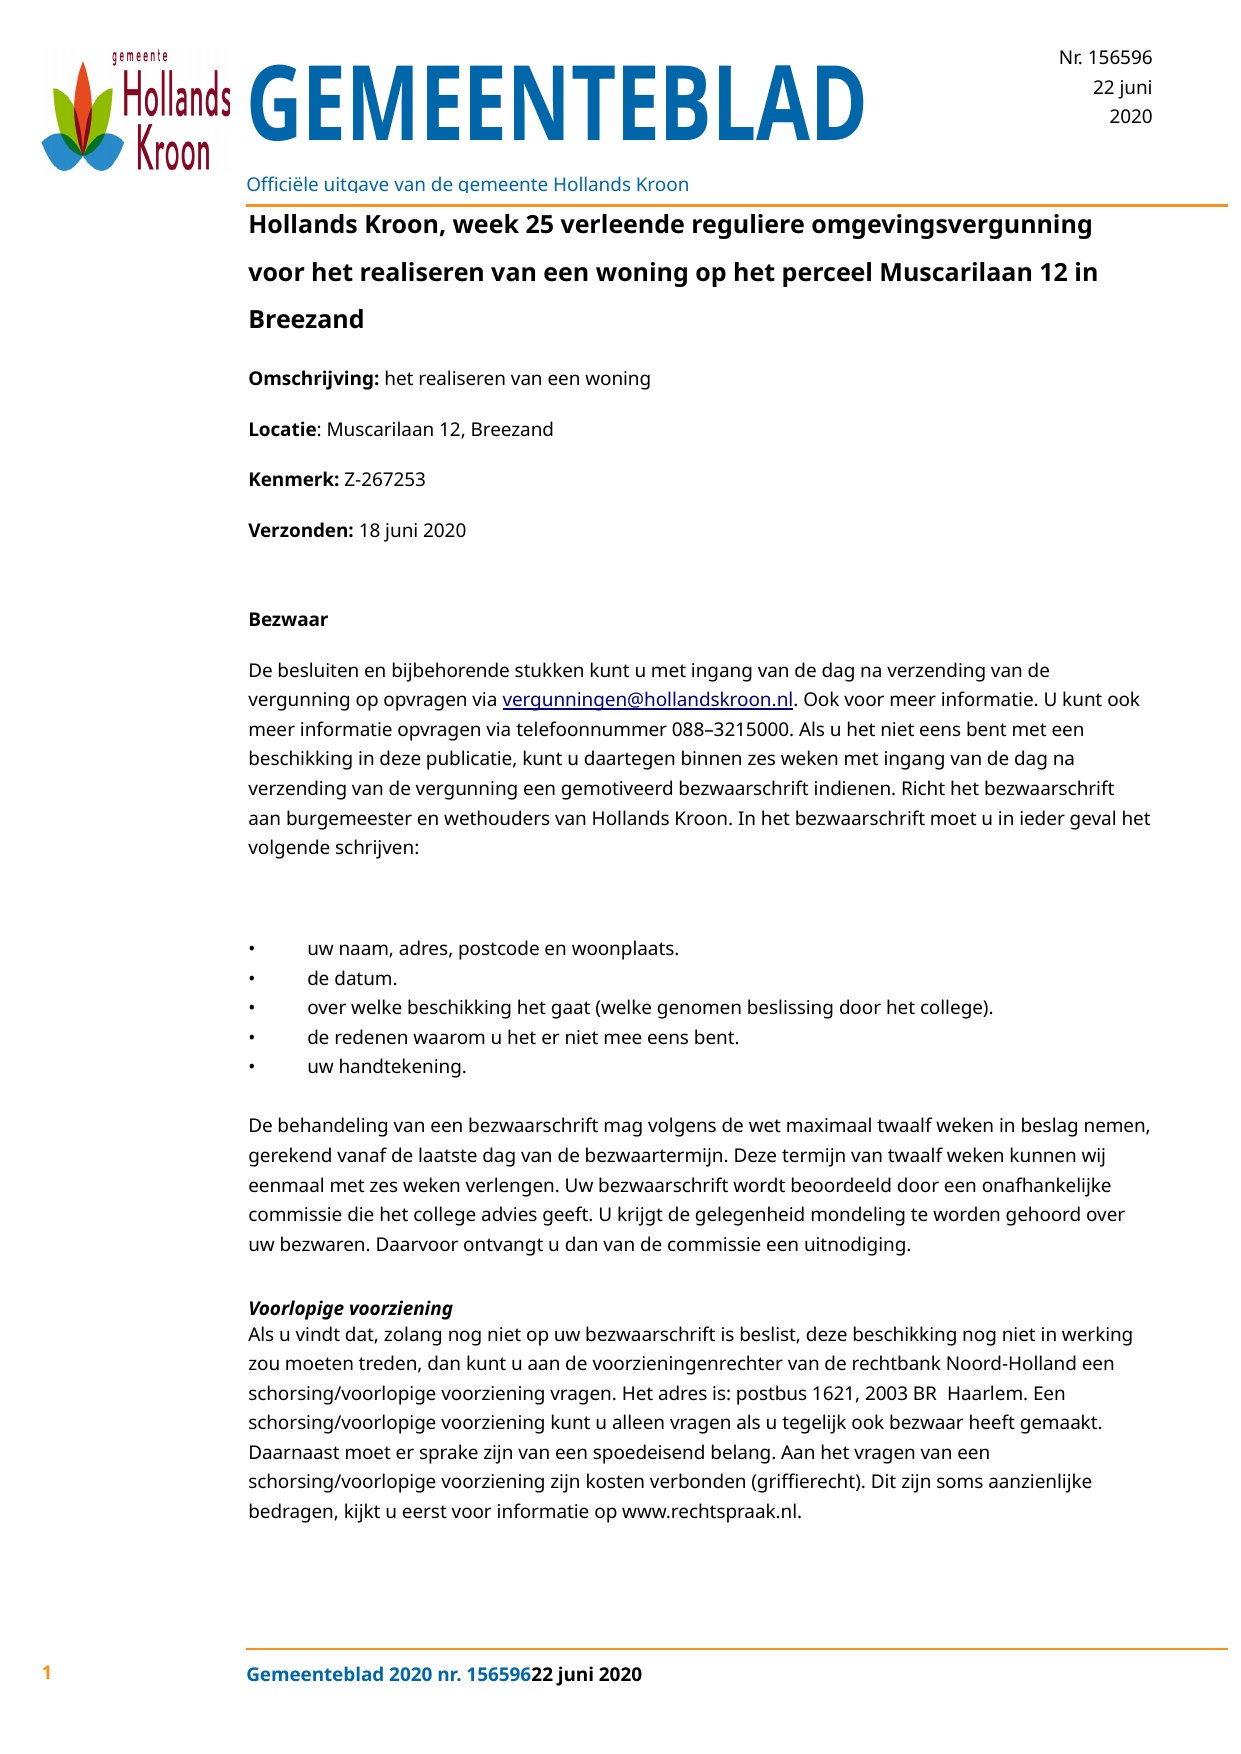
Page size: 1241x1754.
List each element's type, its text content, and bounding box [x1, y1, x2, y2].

list de datum. [248, 965, 1152, 991]
text De besluiten en bijbehorende stukken kunt u met ingang van de dag na verzending van de vergunning op opvragen via vergunningen@hollandskroon.nl. Ook voor meer informatie. U kunt ook meer informatie opvragen via telefoonnummer 088–3215000. Als u het niet eens bent met een beschikking in deze publicatie, kunt u daartegen binnen zes weken met ingang van de dag na verzending van de vergunning een gemotiveerd bezwaarschrift indienen. Richt het bezwaarschrift aan burgemeester en wethouders van Hollands Kroon. In het bezwaarschrift moet u in ieder geval het volgende schrijven: [248, 657, 1152, 860]
list uw naam, adres, postcode en woonplaats. [248, 935, 1152, 961]
text Hollands Kroon, week 25 verleende reguliere omgevingsvergunning voor het realiseren van een woning op het perceel Muscarilaan 12 in Breezand [248, 207, 1152, 336]
text Voorlopige voorziening [248, 1295, 1152, 1321]
list over welke beschikking het gaat (welke genomen beslissing door het college). [248, 994, 1152, 1020]
text Kenmerk: Z-267253 [248, 466, 1152, 492]
text Omschrijving: het realiseren van een woning [248, 366, 1152, 391]
picture [41, 47, 231, 172]
list de redenen waarom u het er niet mee eens bent. [248, 1024, 1152, 1050]
text Locatie: Muscarilaan 12, Breezand [248, 416, 1152, 442]
text Verzonden: 18 juni 2020 [248, 517, 1152, 542]
text De behandeling van een bezwaarschrift mag volgens de wet maximaal twaalf weken in beslag nemen, gerekend vanaf de laatste dag van de bezwaartermijn. Deze termijn van twaalf weken kunnen wij eenmaal met zes weken verlengen. Uw bezwaarschrift wordt beoordeeld door een onafhankelijke commissie die het college advies geeft. U krijgt de gelegenheid mondeling te worden gehoord over uw bezwaren. Daarvoor ontvangt u dan van de commissie een uitnodiging. [248, 1113, 1152, 1257]
text Bezwaar [248, 606, 1152, 632]
text Als u vindt dat, zolang nog niet op uw bezwaarschrift is beslist, deze beschikking nog niet in werking zou moeten treden, dan kunt u aan de voorzieningenrechter van de rechtbank Noord-Holland een schorsing/voorlopige voorziening vragen. Het adres is: postbus 1621, 2003 BR Haarlem. Een schorsing/voorlopige voorziening kunt u alleen vragen als u tegelijk ook bezwaar heeft gemaakt. Daarnaast moet er sprake zijn van een spoedeisend belang. Aan het vragen van een schorsing/voorlopige voorziening zijn kosten verbonden (griffierecht). Dit zijn soms aanzienlijke bedragen, kijkt u eerst voor informatie op www.rechtspraak.nl. [248, 1321, 1152, 1524]
list uw handtekening. [248, 1053, 1152, 1079]
